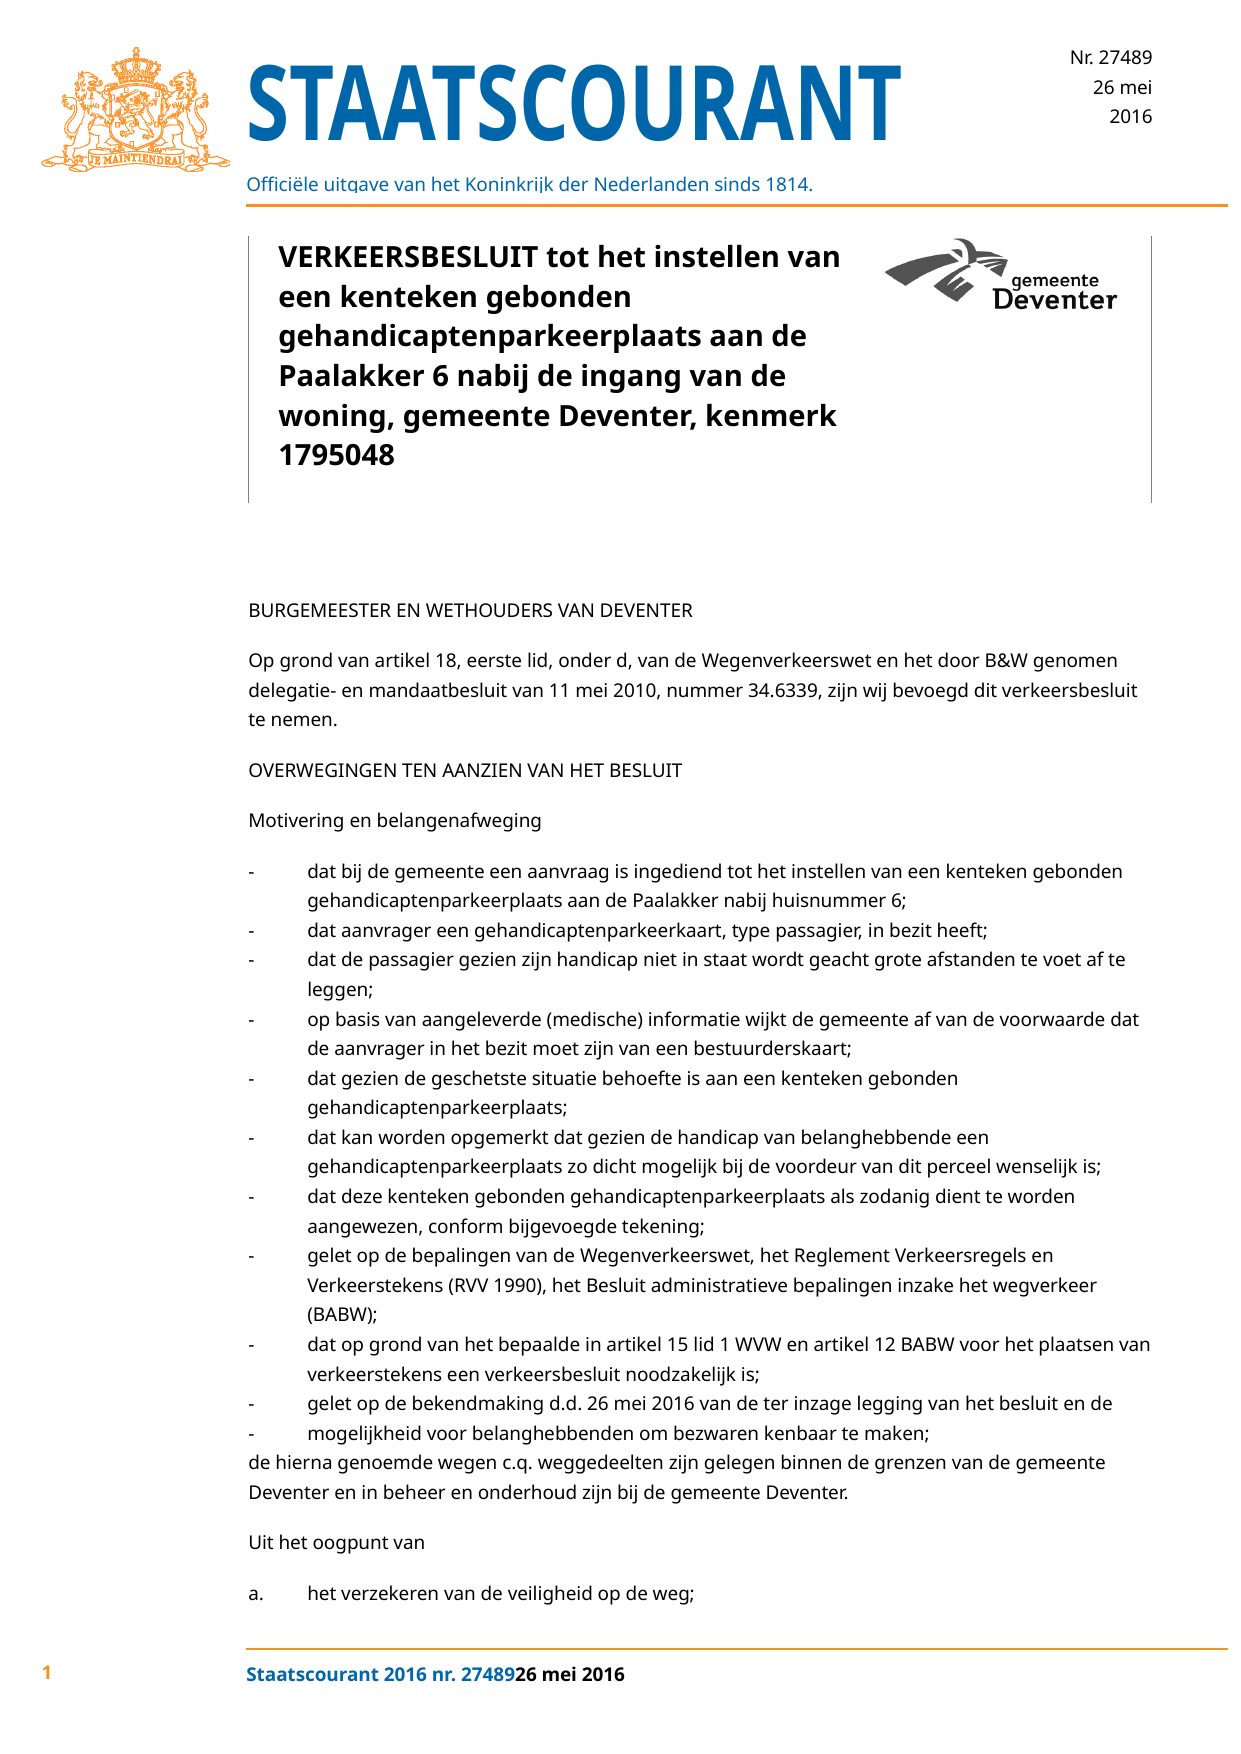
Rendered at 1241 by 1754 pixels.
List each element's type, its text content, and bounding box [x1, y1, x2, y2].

list op basis van aangeleverde (medische) informatie wijkt de gemeente af van de voorwaarde dat de aanvrager in het bezit moet zijn van een bestuurderskaart; [248, 1006, 1152, 1061]
list dat deze kenteken gebonden gehandicaptenparkeerplaats als zodanig dient te worden aangewezen, conform bijgevoegde tekening; [248, 1183, 1152, 1239]
list gelet op de bekendmaking d.d. 26 mei 2016 van de ter inzage legging van het besluit en de [248, 1390, 1152, 1416]
list mogelijkheid voor belanghebbenden om bezwaren kenbaar te maken; [248, 1420, 1152, 1446]
text OVERWEGINGEN TEN AANZIEN VAN HET BESLUIT [248, 757, 1152, 783]
table_header VERKEERSBESLUIT tot het instellen van een kenteken gebonden gehandicaptenparkeerplaats aan de Paalakker 6 nabij de ingang van de woning, gemeente Deventer, kenmerk 1795048 [249, 236, 850, 503]
list dat de passagier gezien zijn handicap niet in staat wordt geacht grote afstanden te voet af te leggen; [248, 947, 1152, 1002]
list dat op grond van het bepaalde in artikel 15 lid 1 WVW en artikel 12 BABW voor het plaatsen van verkeerstekens een verkeersbesluit noodzakelijk is; [248, 1331, 1152, 1387]
text de hierna genoemde wegen c.q. weggedeelten zijn gelegen binnen de grenzen van de gemeente Deventer en in beheer en onderhoud zijn bij de gemeente Deventer. [248, 1449, 1152, 1505]
list het verzekeren van de veiligheid op de weg; [248, 1580, 1152, 1606]
list Verkeerstekens (RVV 1990), het Besluit administratieve bepalingen inzake het wegverkeer [248, 1272, 1152, 1298]
list dat bij de gemeente een aanvraag is ingediend tot het instellen van een kenteken gebonden gehandicaptenparkeerplaats aan de Paalakker nabij huisnummer 6; [248, 858, 1152, 913]
picture [882, 236, 1119, 311]
list gelet op de bepalingen van de Wegenverkeerswet, het Reglement Verkeersregels en [248, 1242, 1152, 1268]
list dat aanvrager een gehandicaptenparkeerkaart, type passagier, in bezit heeft; [248, 917, 1152, 943]
text Op grond van artikel 18, eerste lid, onder d, van de Wegenverkeerswet en het door B&W genomen delegatie- en mandaatbesluit van 11 mei 2010, nummer 34.6339, zijn wij bevoegd dit verkeersbesluit te nemen. [248, 647, 1152, 732]
text Motivering en belangenafweging [248, 807, 1152, 833]
text BURGEMEESTER EN WETHOUDERS VAN DEVENTER [248, 597, 1152, 623]
text Uit het oogpunt van [248, 1529, 1152, 1555]
table_header [850, 236, 1151, 503]
list (BABW); [248, 1302, 1152, 1327]
picture [41, 47, 231, 172]
list dat gezien de geschetste situatie behoefte is aan een kenteken gebonden gehandicaptenparkeerplaats; [248, 1065, 1152, 1120]
list dat kan worden opgemerkt dat gezien de handicap van belanghebbende een gehandicaptenparkeerplaats zo dicht mogelijk bij de voordeur van dit perceel wenselijk is; [248, 1124, 1152, 1179]
